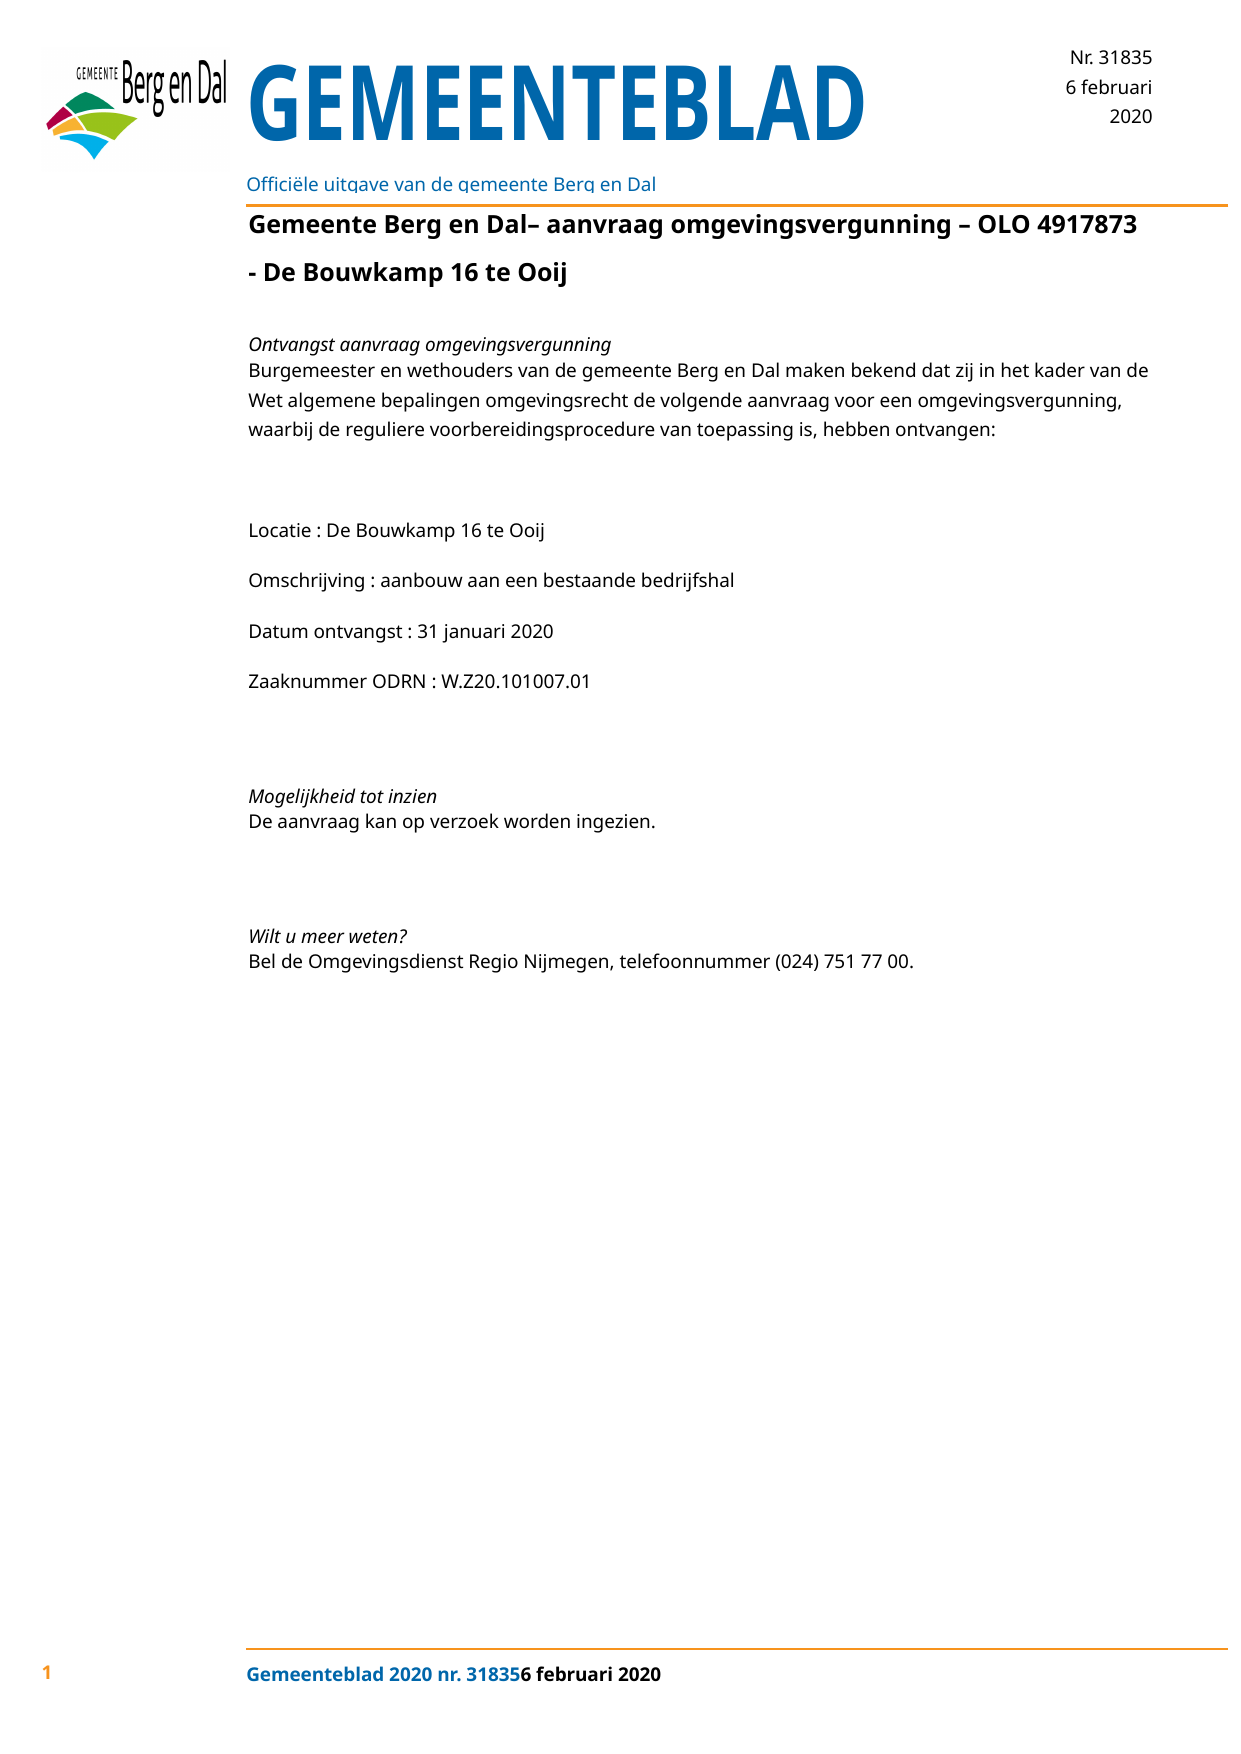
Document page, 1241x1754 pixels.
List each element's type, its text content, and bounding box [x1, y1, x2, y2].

text Omschrijving : aanbouw aan een bestaande bedrijfshal [248, 568, 1152, 593]
text Locatie : De Bouwkamp 16 te Ooij [248, 517, 1152, 543]
text Bel de Omgevingsdienst Regio Nijmegen, telefoonnummer (024) 751 77 00. [248, 949, 1152, 974]
picture [41, 47, 231, 172]
text Wilt u meer weten? [248, 923, 1152, 949]
text Mogelijkheid tot inzien [248, 783, 1152, 808]
text Ontvangst aanvraag omgevingsvergunning [248, 331, 1152, 357]
text Gemeente Berg en Dal– aanvraag omgevingsvergunning – OLO 4917873 - De Bouwkamp 16 te Ooij [248, 207, 1152, 288]
text Zaaknummer ODRN : W.Z20.101007.01 [248, 668, 1152, 694]
text De aanvraag kan op verzoek worden ingezien. [248, 808, 1152, 834]
text Datum ontvangst : 31 januari 2020 [248, 618, 1152, 644]
text Burgemeester en wethouders van de gemeente Berg en Dal maken bekend dat zij in het kader van de Wet algemene bepalingen omgevingsrecht de volgende aanvraag voor een omgevingsvergunning, waarbij de reguliere voorbereidingsprocedure van toepassing is, hebben ontvangen: [248, 357, 1152, 442]
